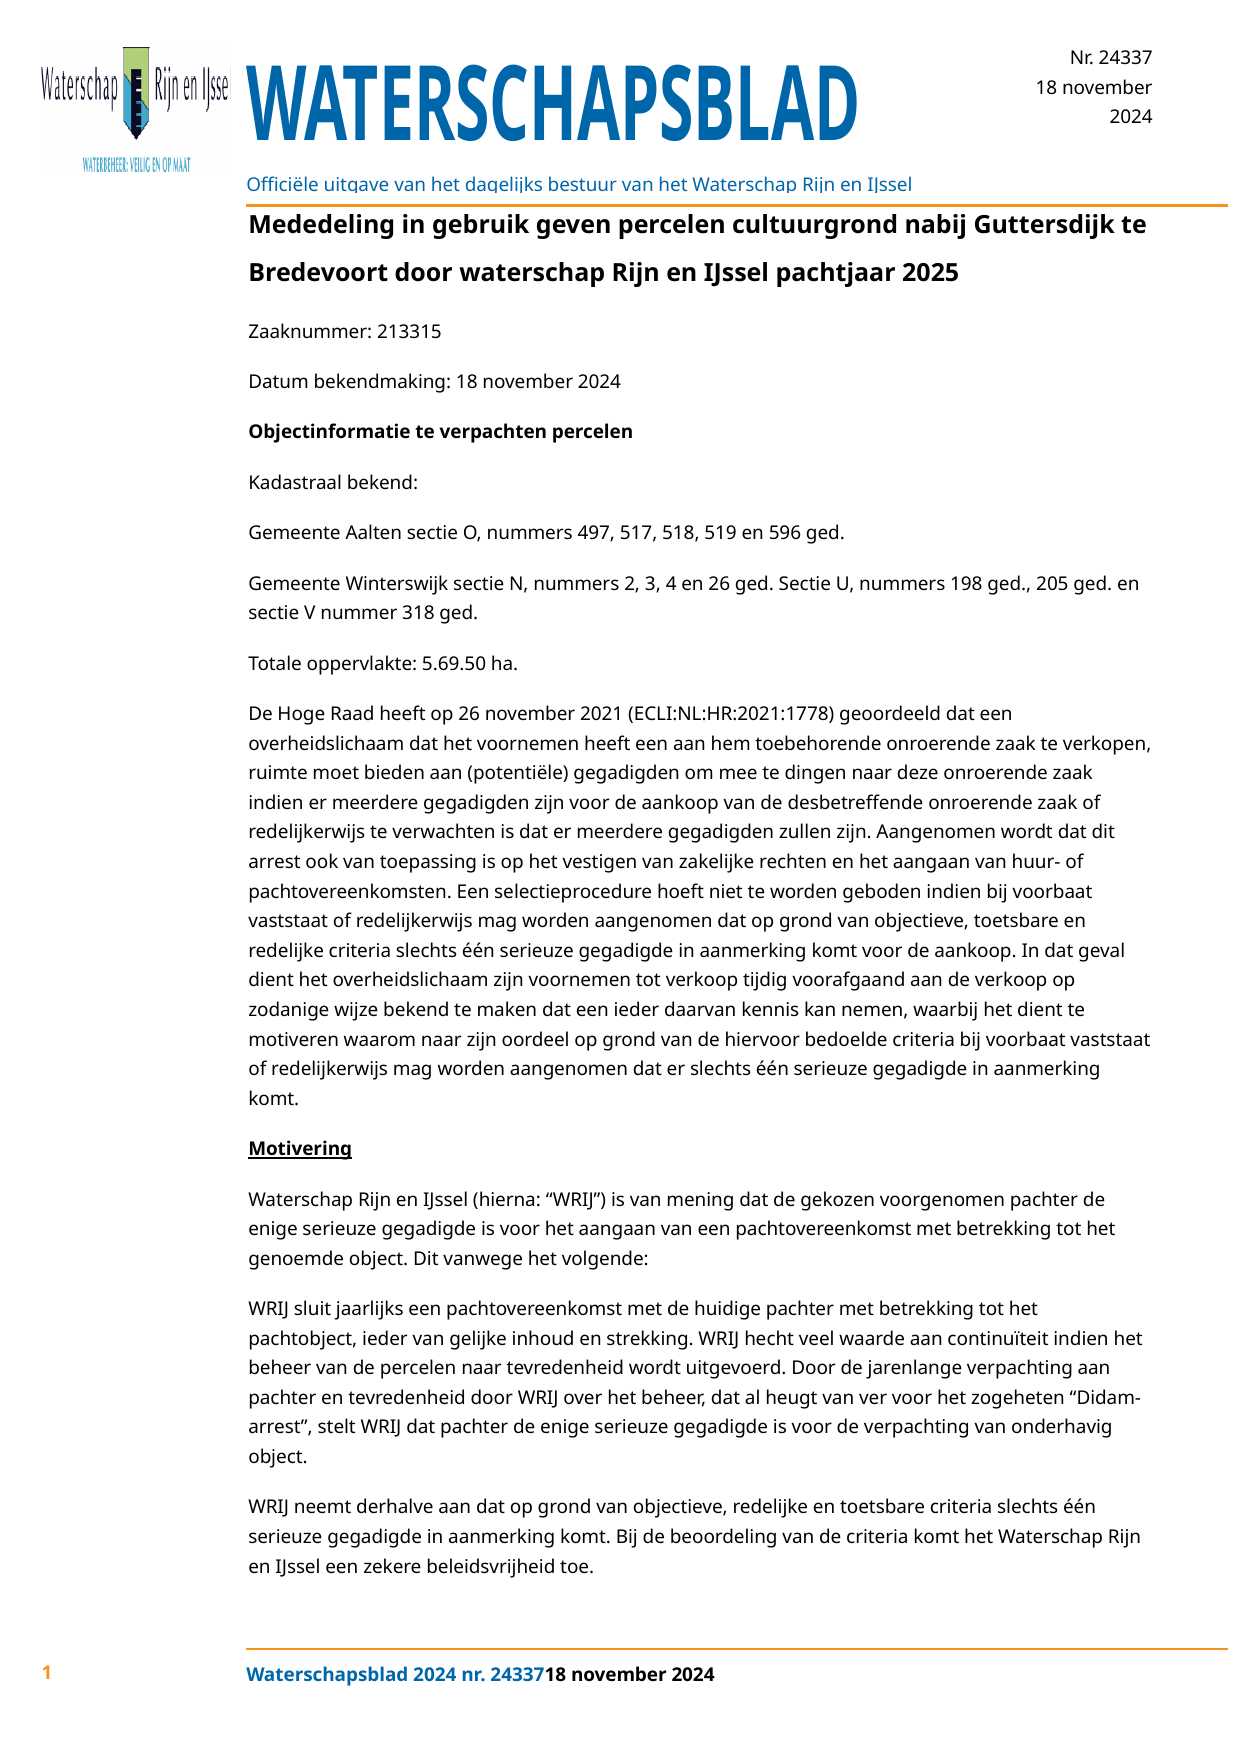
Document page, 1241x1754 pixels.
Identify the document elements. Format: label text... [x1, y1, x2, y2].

picture [41, 47, 231, 172]
text Gemeente Winterswijk sectie N, nummers 2, 3, 4 en 26 ged. Sectie U, nummers 198 ged., 205 ged. en sectie V nummer 318 ged. [248, 570, 1152, 625]
text Objectinformatie te verpachten percelen [248, 419, 1152, 444]
text Gemeente Aalten sectie O, nummers 497, 517, 518, 519 en 596 ged. [248, 519, 1152, 545]
text Zaaknummer: 213315 [248, 318, 1152, 344]
text De Hoge Raad heeft op 26 november 2021 (ECLI:NL:HR:2021:1778) geoordeeld dat een overheidslichaam dat het voornemen heeft een aan hem toebehorende onroerende zaak te verkopen, ruimte moet bieden aan (potentiële) gegadigden om mee te dingen naar deze onroerende zaak indien er meerdere gegadigden zijn voor de aankoop van de desbetreffende onroerende zaak of redelijkerwijs te verwachten is dat er meerdere gegadigden zullen zijn. Aangenomen wordt dat dit arrest ook van toepassing is op het vestigen van zakelijke rechten en het aangaan van huur- of pachtovereenkomsten. Een selectieprocedure hoeft niet te worden geboden indien bij voorbaat vaststaat of redelijkerwijs mag worden aangenomen dat op grond van objectieve, toetsbare en redelijke criteria slechts één serieuze gegadigde in aanmerking komt voor de aankoop. In dat geval dient het overheidslichaam zijn voornemen tot verkoop tijdig voorafgaand aan de verkoop op zodanige wijze bekend te maken dat een ieder daarvan kennis kan nemen, waarbij het dient te motiveren waarom naar zijn oordeel op grond van de hiervoor bedoelde criteria bij voorbaat vaststaat of redelijkerwijs mag worden aangenomen dat er slechts één serieuze gegadigde in aanmerking komt. [248, 700, 1152, 1111]
text WRIJ sluit jaarlijks een pachtovereenkomst met de huidige pachter met betrekking tot het pachtobject, ieder van gelijke inhoud en strekking. WRIJ hecht veel waarde aan continuïteit indien het beheer van de percelen naar tevredenheid wordt uitgevoerd. Door de jarenlange verpachting aan pachter en tevredenheid door WRIJ over het beheer, dat al heugt van ver voor het zogeheten “Didam-arrest”, stelt WRIJ dat pachter de enige serieuze gegadigde is voor de verpachting van onderhavig object. [248, 1295, 1152, 1469]
text Datum bekendmaking: 18 november 2024 [248, 368, 1152, 394]
text Totale oppervlakte: 5.69.50 ha. [248, 650, 1152, 676]
text Kadastraal bekend: [248, 469, 1152, 495]
text Mededeling in gebruik geven percelen cultuurgrond nabij Guttersdijk te Bredevoort door waterschap Rijn en IJssel pachtjaar 2025 [248, 207, 1152, 288]
text Waterschap Rijn en IJssel (hierna: “WRIJ”) is van mening dat de gekozen voorgenomen pachter de enige serieuze gegadigde is voor het aangaan van een pachtovereenkomst met betrekking tot het genoemde object. Dit vanwege het volgende: [248, 1186, 1152, 1271]
text Motivering [248, 1135, 1152, 1161]
text WRIJ neemt derhalve aan dat op grond van objectieve, redelijke en toetsbare criteria slechts één serieuze gegadigde in aanmerking komt. Bij de beoordeling van de criteria komt het Waterschap Rijn en IJssel een zekere beleidsvrijheid toe. [248, 1494, 1152, 1579]
